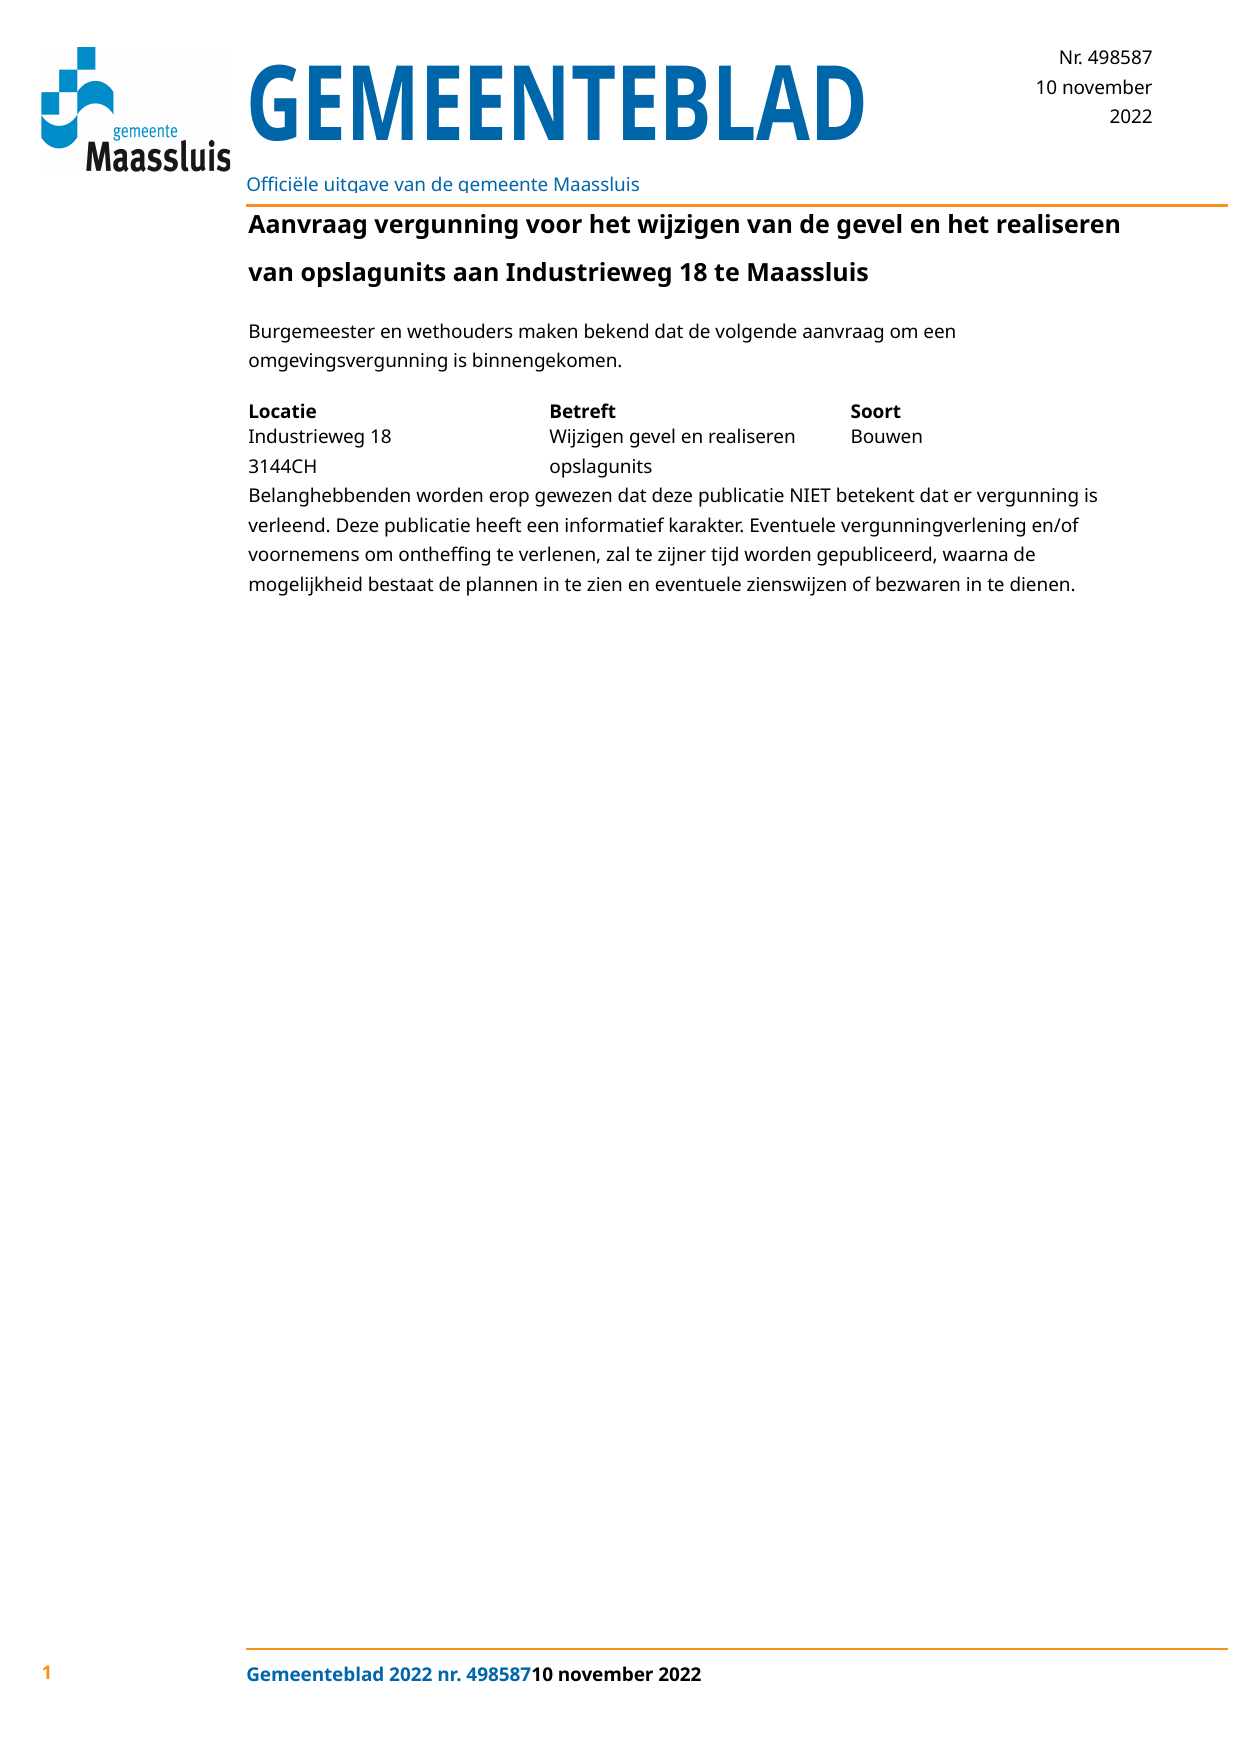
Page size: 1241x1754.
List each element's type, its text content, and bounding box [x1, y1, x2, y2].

picture [41, 47, 77, 92]
table_cell Bouwen [850, 424, 1152, 479]
picture [41, 47, 231, 172]
table_cell Industrieweg 18 3144CH [248, 424, 549, 479]
text Belanghebbenden worden erop gewezen dat deze publicatie NIET betekent dat er vergunning is verleend. Deze publicatie heeft een informatief karakter. Eventuele vergunningverlening en/of voornemens om ontheffing te verlenen, zal te zijner tijd worden gepubliceerd, waarna de mogelijkheid bestaat de plannen in te zien en eventuele zienswijzen of bezwaren in te dienen. [248, 482, 1152, 597]
text Burgemeester en wethouders maken bekend dat de volgende aanvraag om een omgevingsvergunning is binnengekomen. [248, 318, 1152, 373]
table_header Soort [850, 398, 1152, 424]
table_header Locatie [248, 398, 549, 424]
table_header Betreft [549, 398, 850, 424]
text Aanvraag vergunning voor het wijzigen van de gevel en het realiseren van opslagunits aan Industrieweg 18 te Maassluis [248, 207, 1152, 288]
table_cell Wijzigen gevel en realiseren opslagunits [549, 424, 850, 479]
